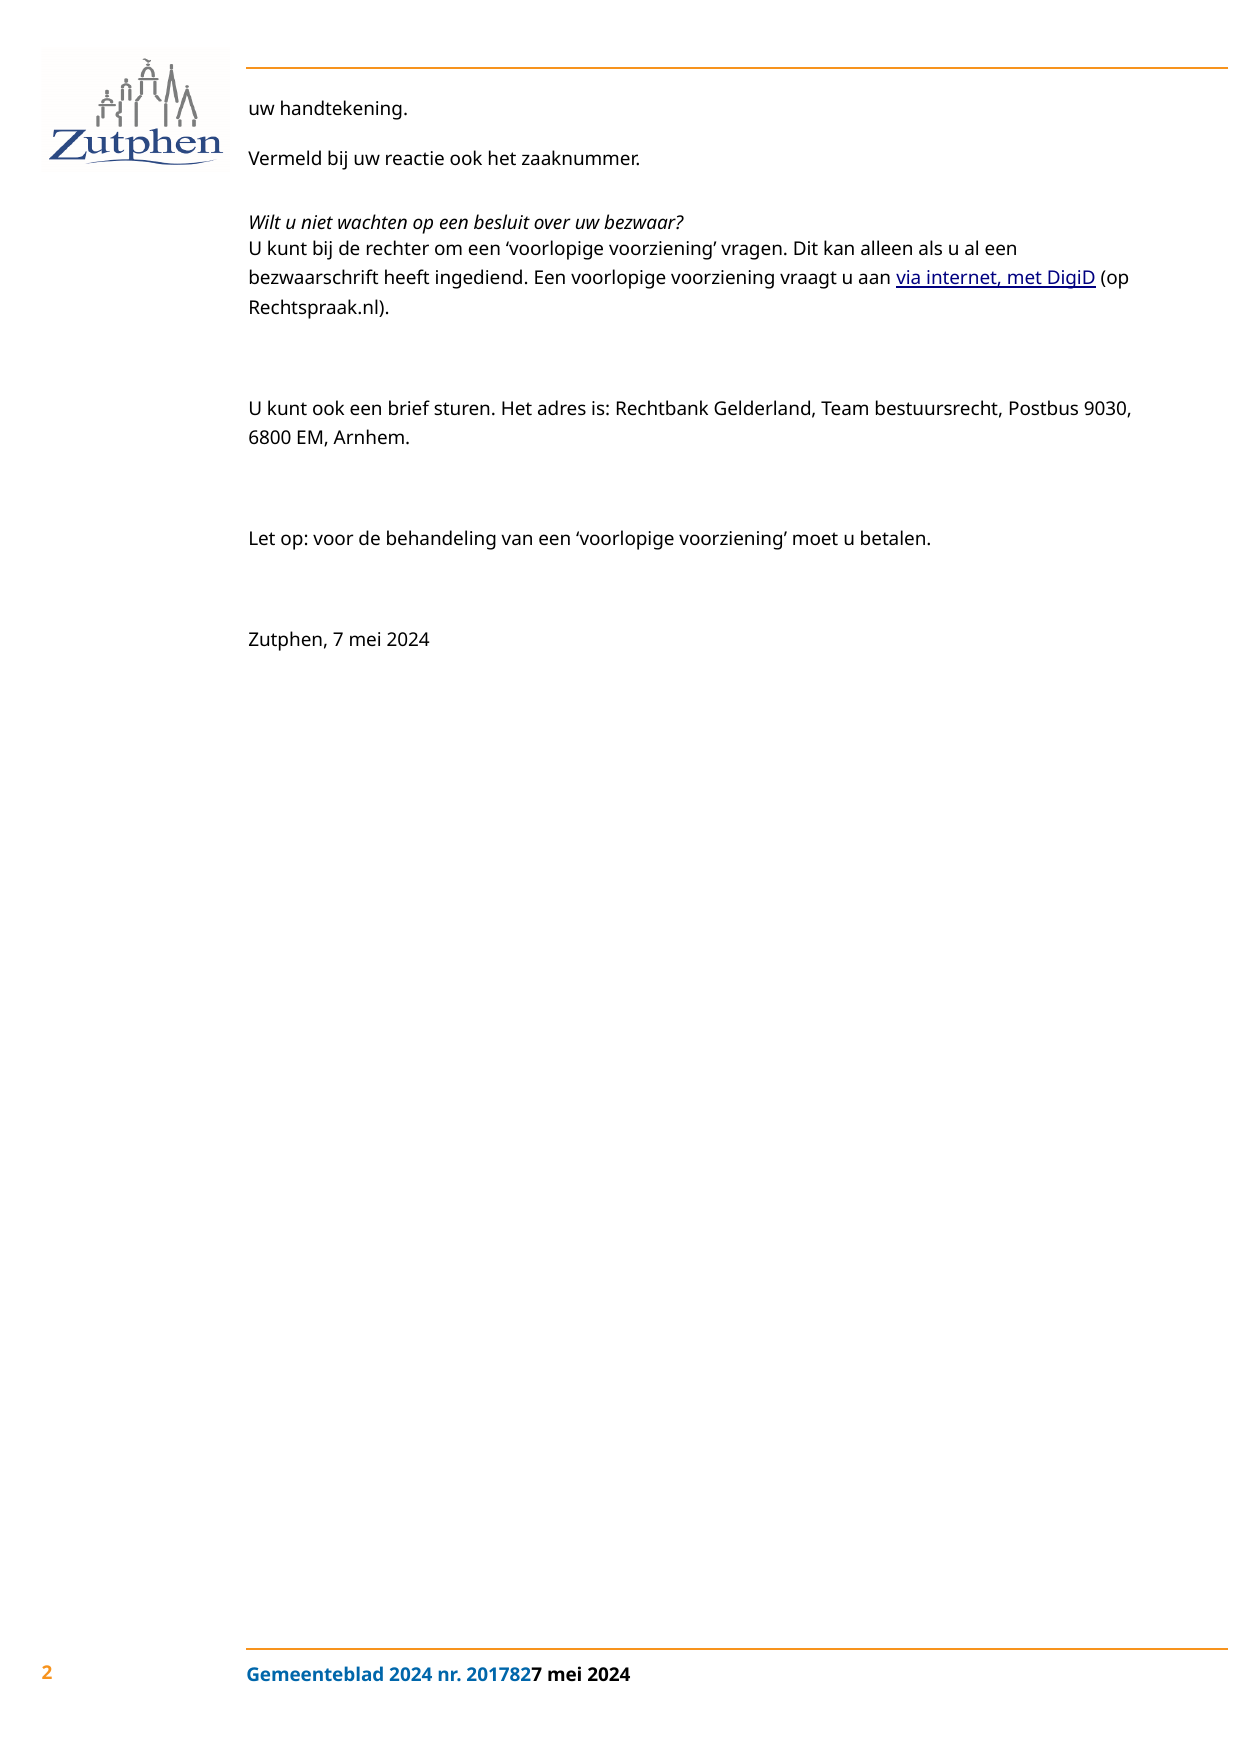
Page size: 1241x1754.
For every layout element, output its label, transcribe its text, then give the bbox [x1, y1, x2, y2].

picture [41, 47, 231, 172]
text Let op: voor de behandeling van een ‘voorlopige voorziening’ moet u betalen. [248, 525, 1152, 551]
text U kunt bij de rechter om een ‘voorlopige voorziening’ vragen. Dit kan alleen als u al een bezwaarschrift heeft ingediend. Een voorlopige voorziening vraagt u aan via internet, met DigiD (op Rechtspraak.nl). [248, 235, 1152, 320]
text Vermeld bij uw reactie ook het zaaknummer. [248, 145, 1152, 171]
text Zutphen, 7 mei 2024 [248, 626, 1152, 652]
text U kunt ook een brief sturen. Het adres is: Rechtbank Gelderland, Team bestuursrecht, Postbus 9030, 6800 EM, Arnhem. [248, 395, 1152, 450]
text Wilt u niet wachten op een besluit over uw bezwaar? [248, 209, 1152, 235]
text uw handtekening. [248, 95, 1152, 121]
